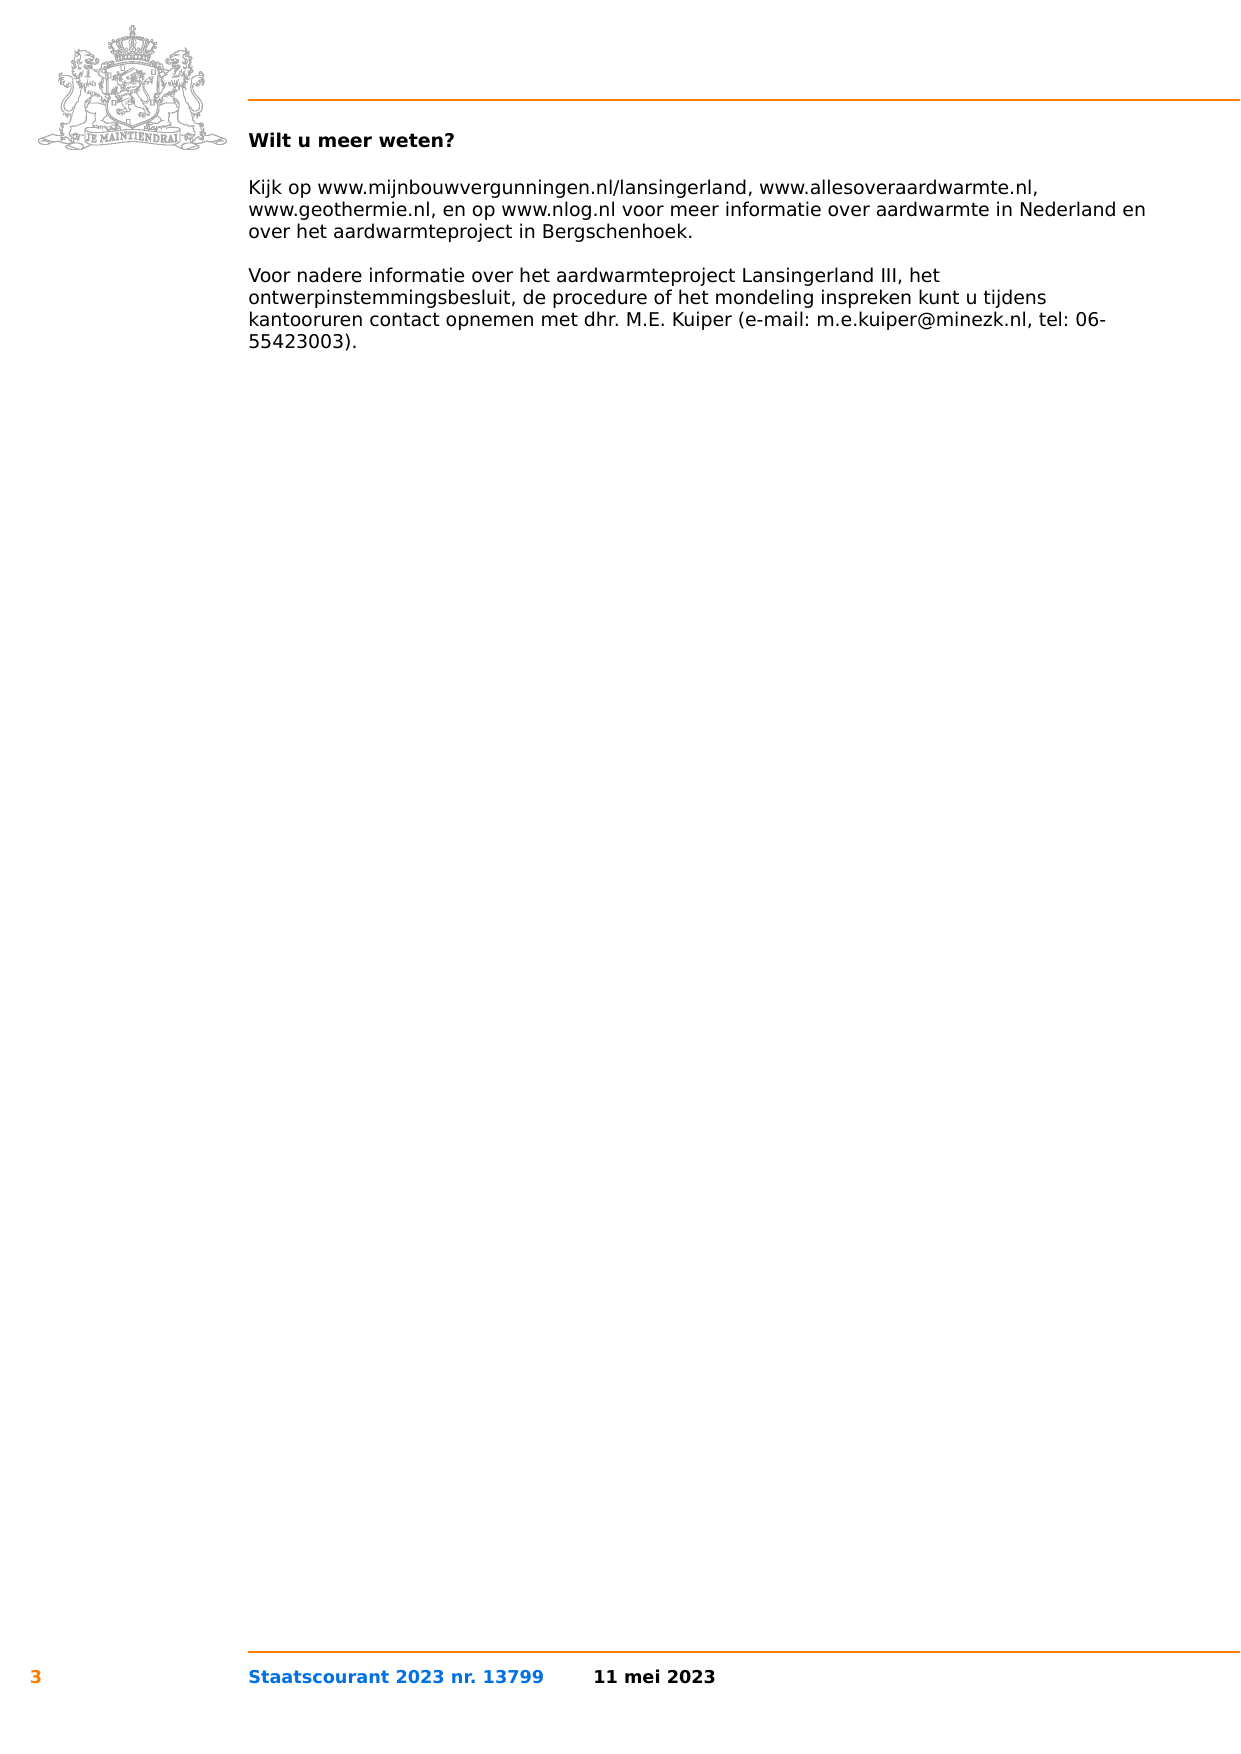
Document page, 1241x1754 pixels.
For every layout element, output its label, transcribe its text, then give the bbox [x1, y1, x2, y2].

text Kijk op www.mijnbouwvergunningen.nl/lansingerland, www.allesoveraardwarmte.nl, www.geothermie.nl, en op www.nlog.nl voor meer informatie over aardwarmte in Nederland en over het aardwarmteproject in Bergschenhoek. [248, 177, 1163, 243]
subtitle Wilt u meer weten? [248, 130, 1163, 152]
text Voor nadere informatie over het aardwarmteproject Lansingerland III, het ontwerpinstemmingsbesluit, de procedure of het mondeling inspreken kunt u tijdens kantooruren contact opnemen met dhr. M.E. Kuiper (e-mail: m.e.kuiper@minezk.nl, tel: 06-55423003). [248, 265, 1163, 353]
picture [38, 25, 227, 150]
